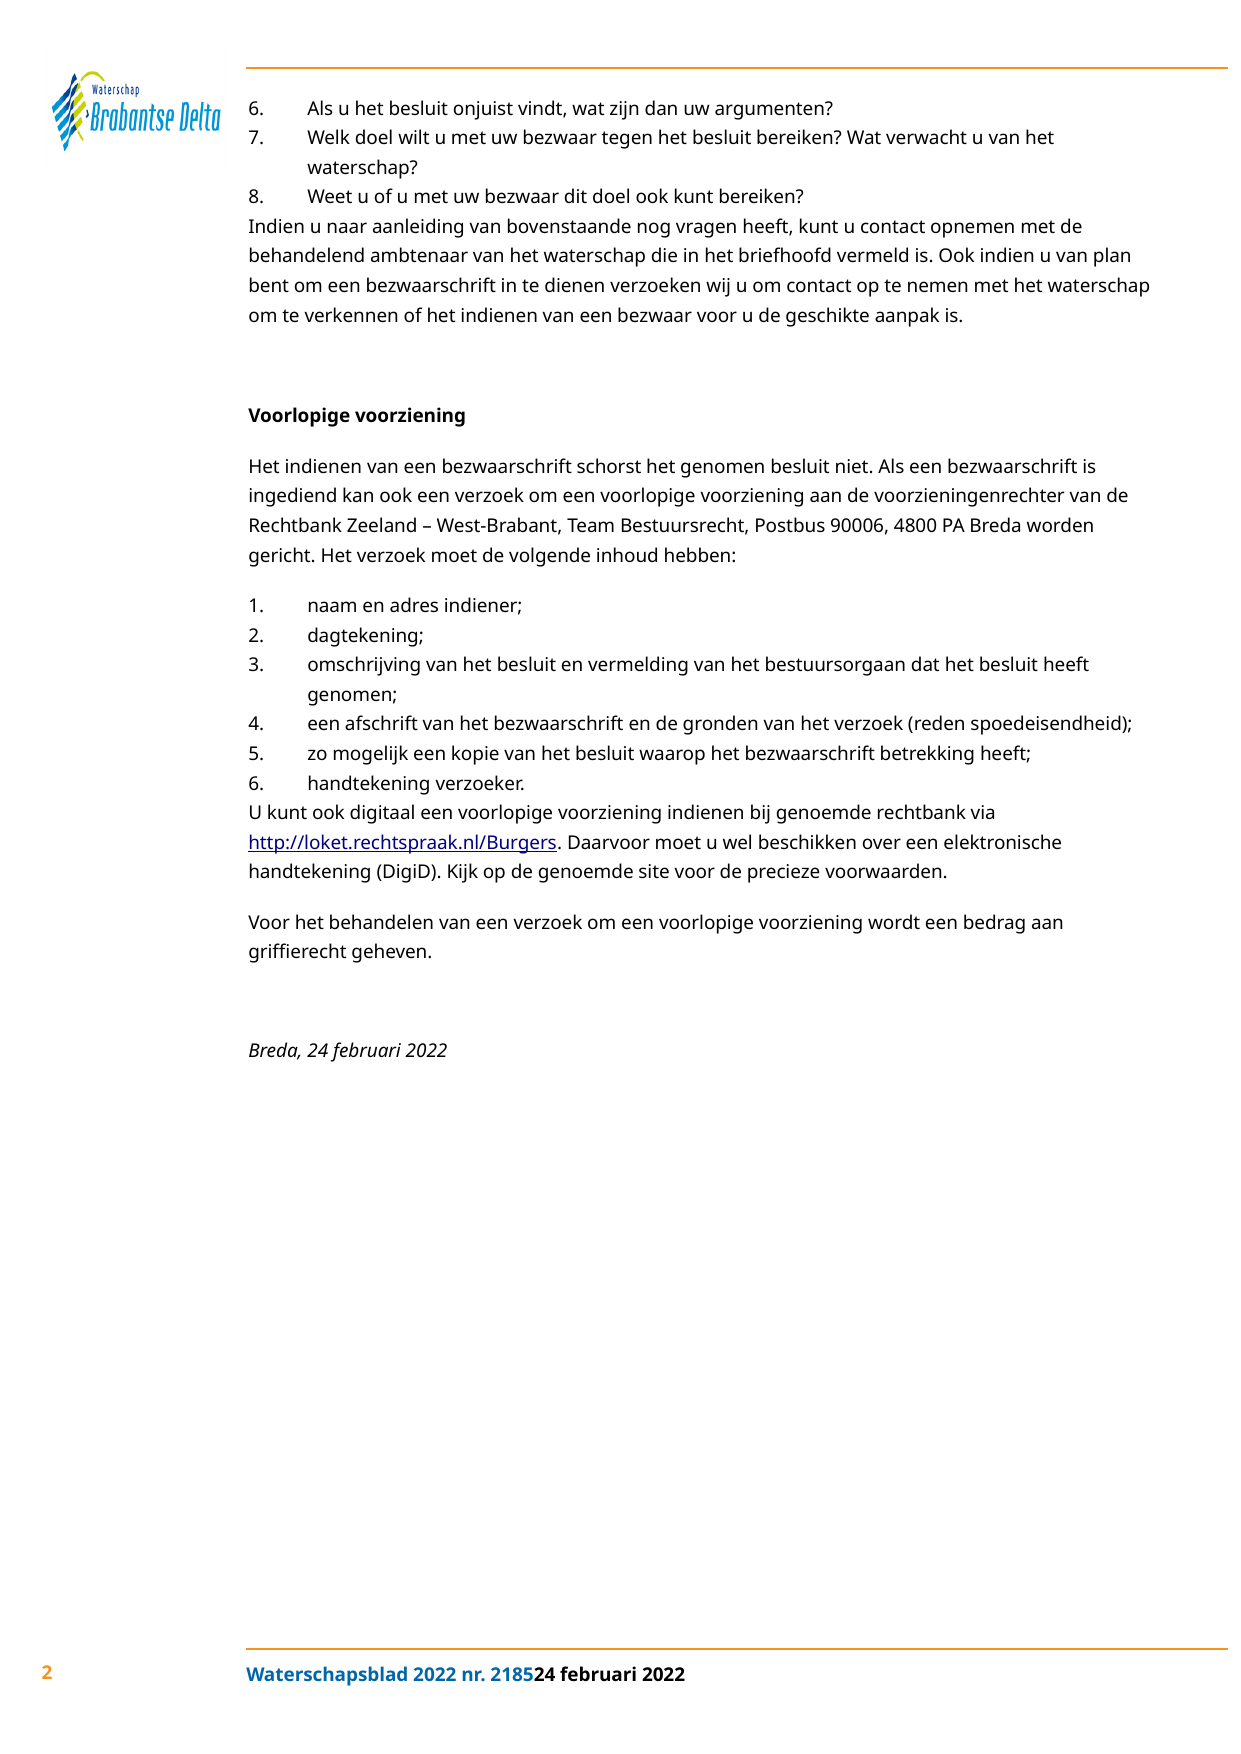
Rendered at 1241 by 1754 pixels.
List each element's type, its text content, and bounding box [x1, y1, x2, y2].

text Voor het behandelen van een verzoek om een voorlopige voorziening wordt een bedrag aan griffierecht geheven. [248, 909, 1152, 964]
list Welk doel wilt u met uw bezwaar tegen het besluit bereiken? Wat verwacht u van het waterschap? [248, 124, 1152, 180]
text U kunt ook digitaal een voorlopige voorziening indienen bij genoemde rechtbank via http://loket.rechtspraak.nl/Burgers. Daarvoor moet u wel beschikken over een elektronische handtekening (DigiD). Kijk op de genoemde site voor de precieze voorwaarden. [248, 799, 1152, 884]
list handtekening verzoeker. [248, 770, 1152, 796]
list omschrijving van het besluit en vermelding van het bestuursorgaan dat het besluit heeft genomen; [248, 651, 1152, 707]
text Indien u naar aanleiding van bovenstaande nog vragen heeft, kunt u contact opnemen met de behandelend ambtenaar van het waterschap die in het briefhoofd vermeld is. Ook indien u van plan bent om een bezwaarschrift in te dienen verzoeken wij u om contact op te nemen met het waterschap om te verkennen of het indienen van een bezwaar voor u de geschikte aanpak is. [248, 213, 1152, 328]
list zo mogelijk een kopie van het besluit waarop het bezwaarschrift betrekking heeft; [248, 740, 1152, 766]
list Weet u of u met uw bezwaar dit doel ook kunt bereiken? [248, 183, 1152, 209]
text Het indienen van een bezwaarschrift schorst het genomen besluit niet. Als een bezwaarschrift is ingediend kan ook een verzoek om een voorlopige voorziening aan de voorzieningenrechter van de Rechtbank Zeeland – West-Brabant, Team Bestuursrecht, Postbus 90006, 4800 PA Breda worden gericht. Het verzoek moet de volgende inhoud hebben: [248, 453, 1152, 568]
picture [41, 47, 231, 172]
text Voorlopige voorziening [248, 403, 1152, 428]
list een afschrift van het bezwaarschrift en de gronden van het verzoek (reden spoedeisendheid); [248, 711, 1152, 736]
text Breda, 24 februari 2022 [248, 1037, 1152, 1062]
list naam en adres indiener; [248, 592, 1152, 618]
list dagtekening; [248, 622, 1152, 648]
list Als u het besluit onjuist vindt, wat zijn dan uw argumenten? [248, 95, 1152, 121]
